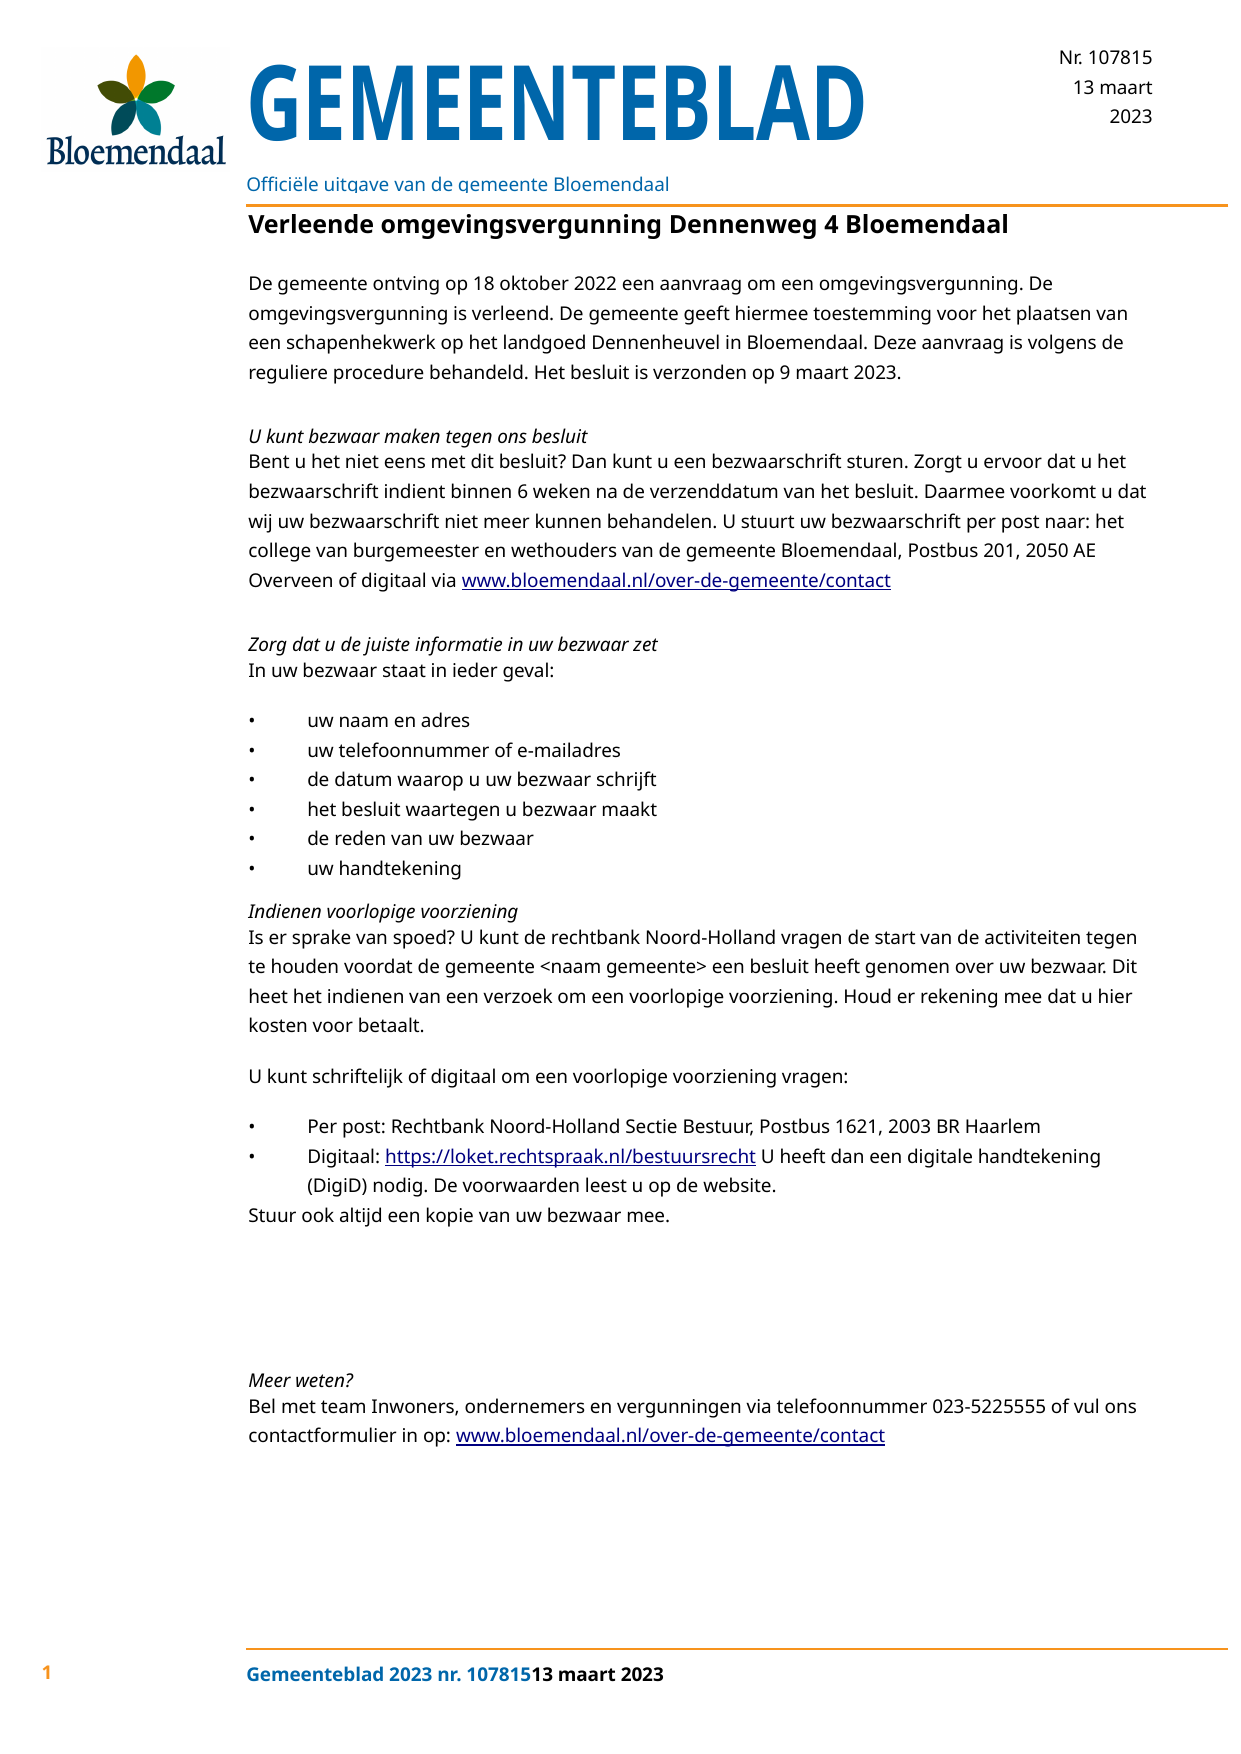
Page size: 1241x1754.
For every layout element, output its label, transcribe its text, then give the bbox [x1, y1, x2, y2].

text Indienen voorlopige voorziening [248, 898, 1152, 924]
list uw naam en adres [248, 707, 1152, 733]
text Bel met team Inwoners, ondernemers en vergunningen via telefoonnummer 023-5225555 of vul ons contactformulier in op: www.bloemendaal.nl/over-de-gemeente/contact [248, 1393, 1152, 1448]
text Bent u het niet eens met dit besluit? Dan kunt u een bezwaarschrift sturen. Zorgt u ervoor dat u het bezwaarschrift indient binnen 6 weken na de verzenddatum van het besluit. Daarmee voorkomt u dat wij uw bezwaarschrift niet meer kunnen behandelen. U stuurt uw bezwaarschrift per post naar: het college van burgemeester en wethouders van de gemeente Bloemendaal, Postbus 201, 2050 AE Overveen of digitaal via www.bloemendaal.nl/over-de-gemeente/contact [248, 449, 1152, 593]
text Stuur ook altijd een kopie van uw bezwaar mee. [248, 1202, 1152, 1228]
list uw handtekening [248, 855, 1152, 881]
list Per post: Rechtbank Noord-Holland Sectie Bestuur, Postbus 1621, 2003 BR Haarlem [248, 1113, 1152, 1139]
picture [41, 47, 231, 172]
text U kunt schriftelijk of digitaal om een voorlopige voorziening vragen: [248, 1063, 1152, 1089]
list Digitaal: https://loket.rechtspraak.nl/bestuursrecht U heeft dan een digitale handtekening (DigiD) nodig. De voorwaarden leest u op de website. [248, 1143, 1152, 1198]
text U kunt bezwaar maken tegen ons besluit [248, 423, 1152, 449]
text Zorg dat u de juiste informatie in uw bezwaar zet [248, 631, 1152, 657]
list de reden van uw bezwaar [248, 826, 1152, 851]
list het besluit waartegen u bezwaar maakt [248, 796, 1152, 822]
text De gemeente ontving op 18 oktober 2022 een aanvraag om een omgevingsvergunning. De omgevingsvergunning is verleend. De gemeente geeft hiermee toestemming voor het plaatsen van een schapenhekwerk op het landgoed Dennenheuvel in Bloemendaal. Deze aanvraag is volgens de reguliere procedure behandeld. Het besluit is verzonden op 9 maart 2023. [248, 270, 1152, 385]
list de datum waarop u uw bezwaar schrijft [248, 766, 1152, 792]
text In uw bezwaar staat in ieder geval: [248, 657, 1152, 682]
text Verleende omgevingsvergunning Dennenweg 4 Bloemendaal [248, 207, 1152, 241]
list uw telefoonnummer of e-mailadres [248, 737, 1152, 762]
text Is er sprake van spoed? U kunt de rechtbank Noord-Holland vragen de start van de activiteiten tegen te houden voordat de gemeente <naam gemeente> een besluit heeft genomen over uw bezwaar. Dit heet het indienen van een verzoek om een voorlopige voorziening. Houd er rekening mee dat u hier kosten voor betaalt. [248, 924, 1152, 1038]
text Meer weten? [248, 1367, 1152, 1393]
